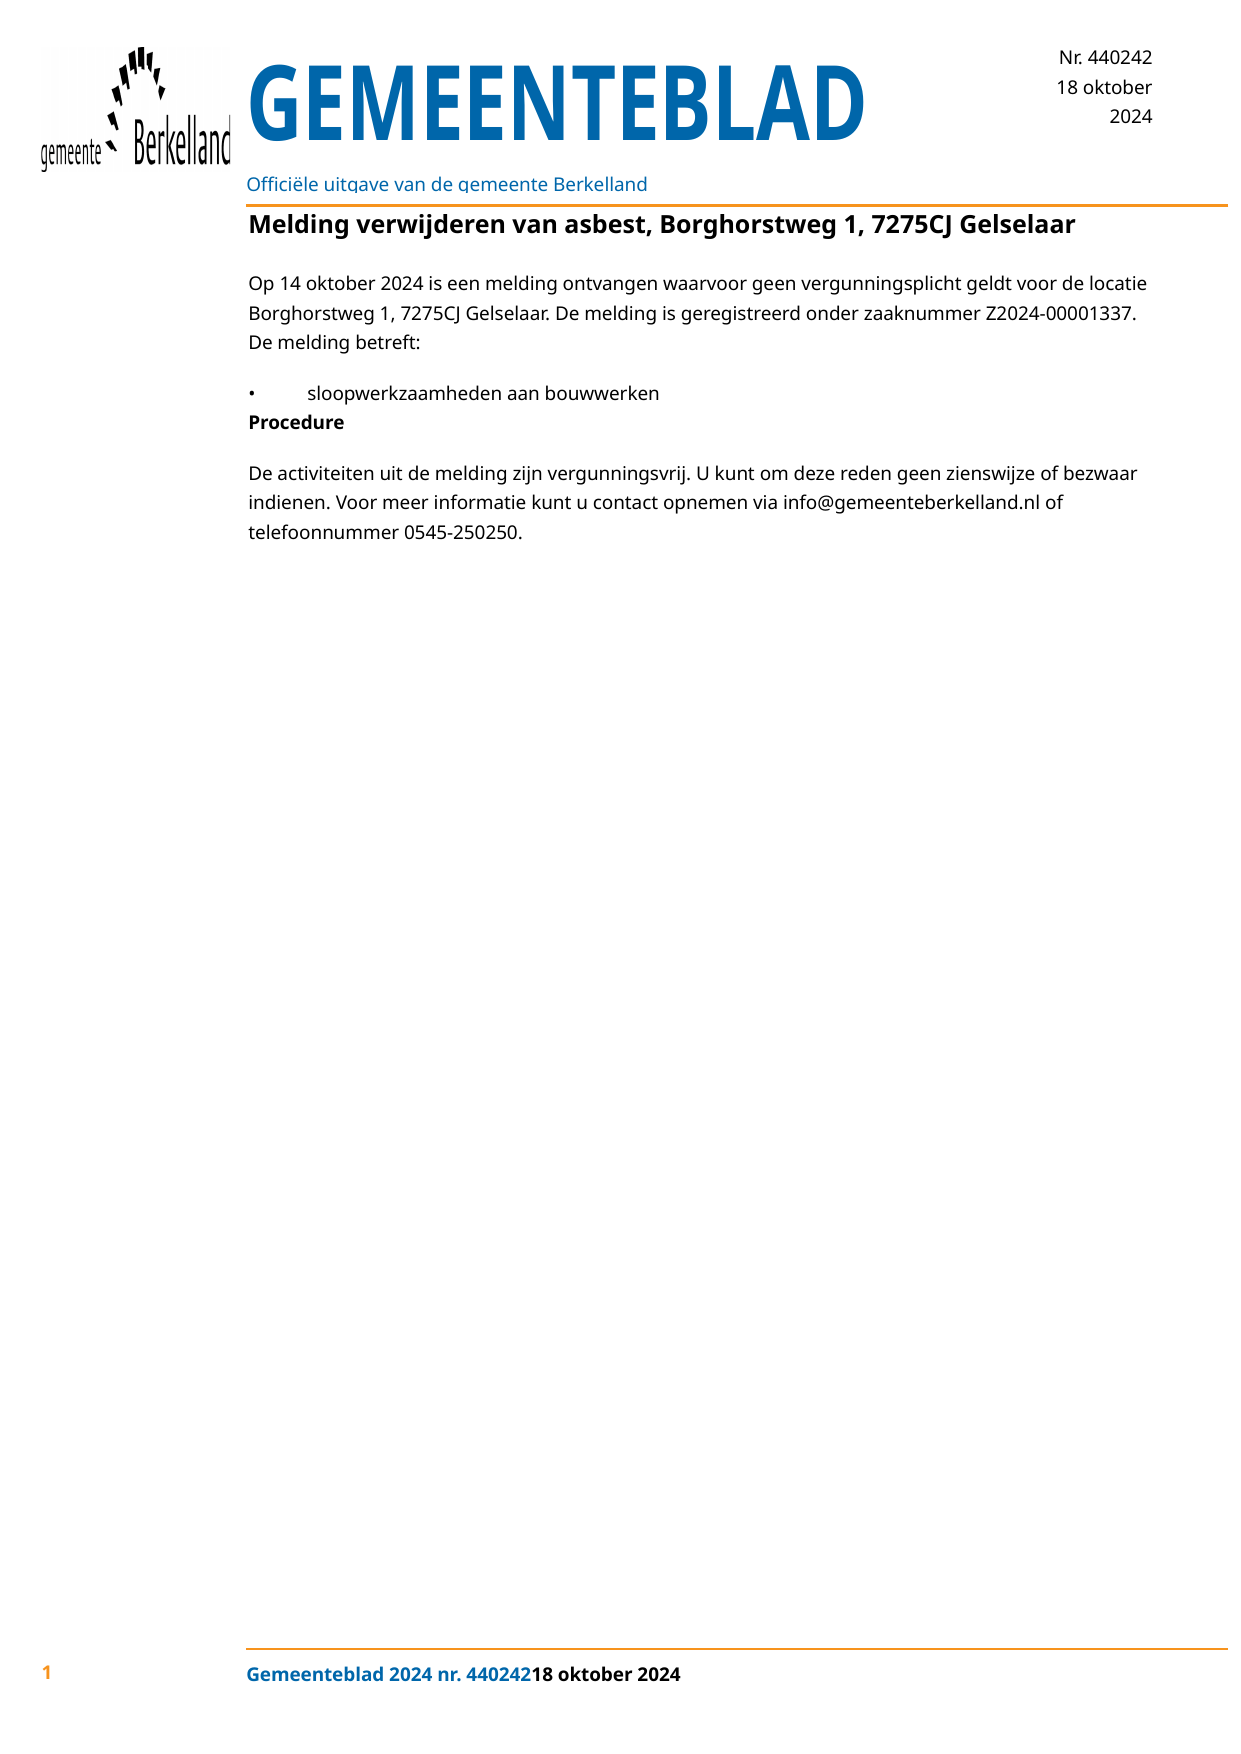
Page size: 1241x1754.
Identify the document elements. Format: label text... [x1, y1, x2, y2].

text Melding verwijderen van asbest, Borghorstweg 1, 7275CJ Gelselaar [248, 207, 1152, 241]
text Op 14 oktober 2024 is een melding ontvangen waarvoor geen vergunningsplicht geldt voor de locatie Borghorstweg 1, 7275CJ Gelselaar. De melding is geregistreerd onder zaaknummer Z2024-00001337. De melding betreft: [248, 270, 1152, 355]
text Procedure [248, 409, 1152, 435]
picture [41, 47, 231, 172]
list sloopwerkzaamheden aan bouwwerken [248, 380, 1152, 406]
text De activiteiten uit de melding zijn vergunningsvrij. U kunt om deze reden geen zienswijze of bezwaar indienen. Voor meer informatie kunt u contact opnemen via info@gemeenteberkelland.nl of telefoonnummer 0545-250250. [248, 460, 1152, 545]
